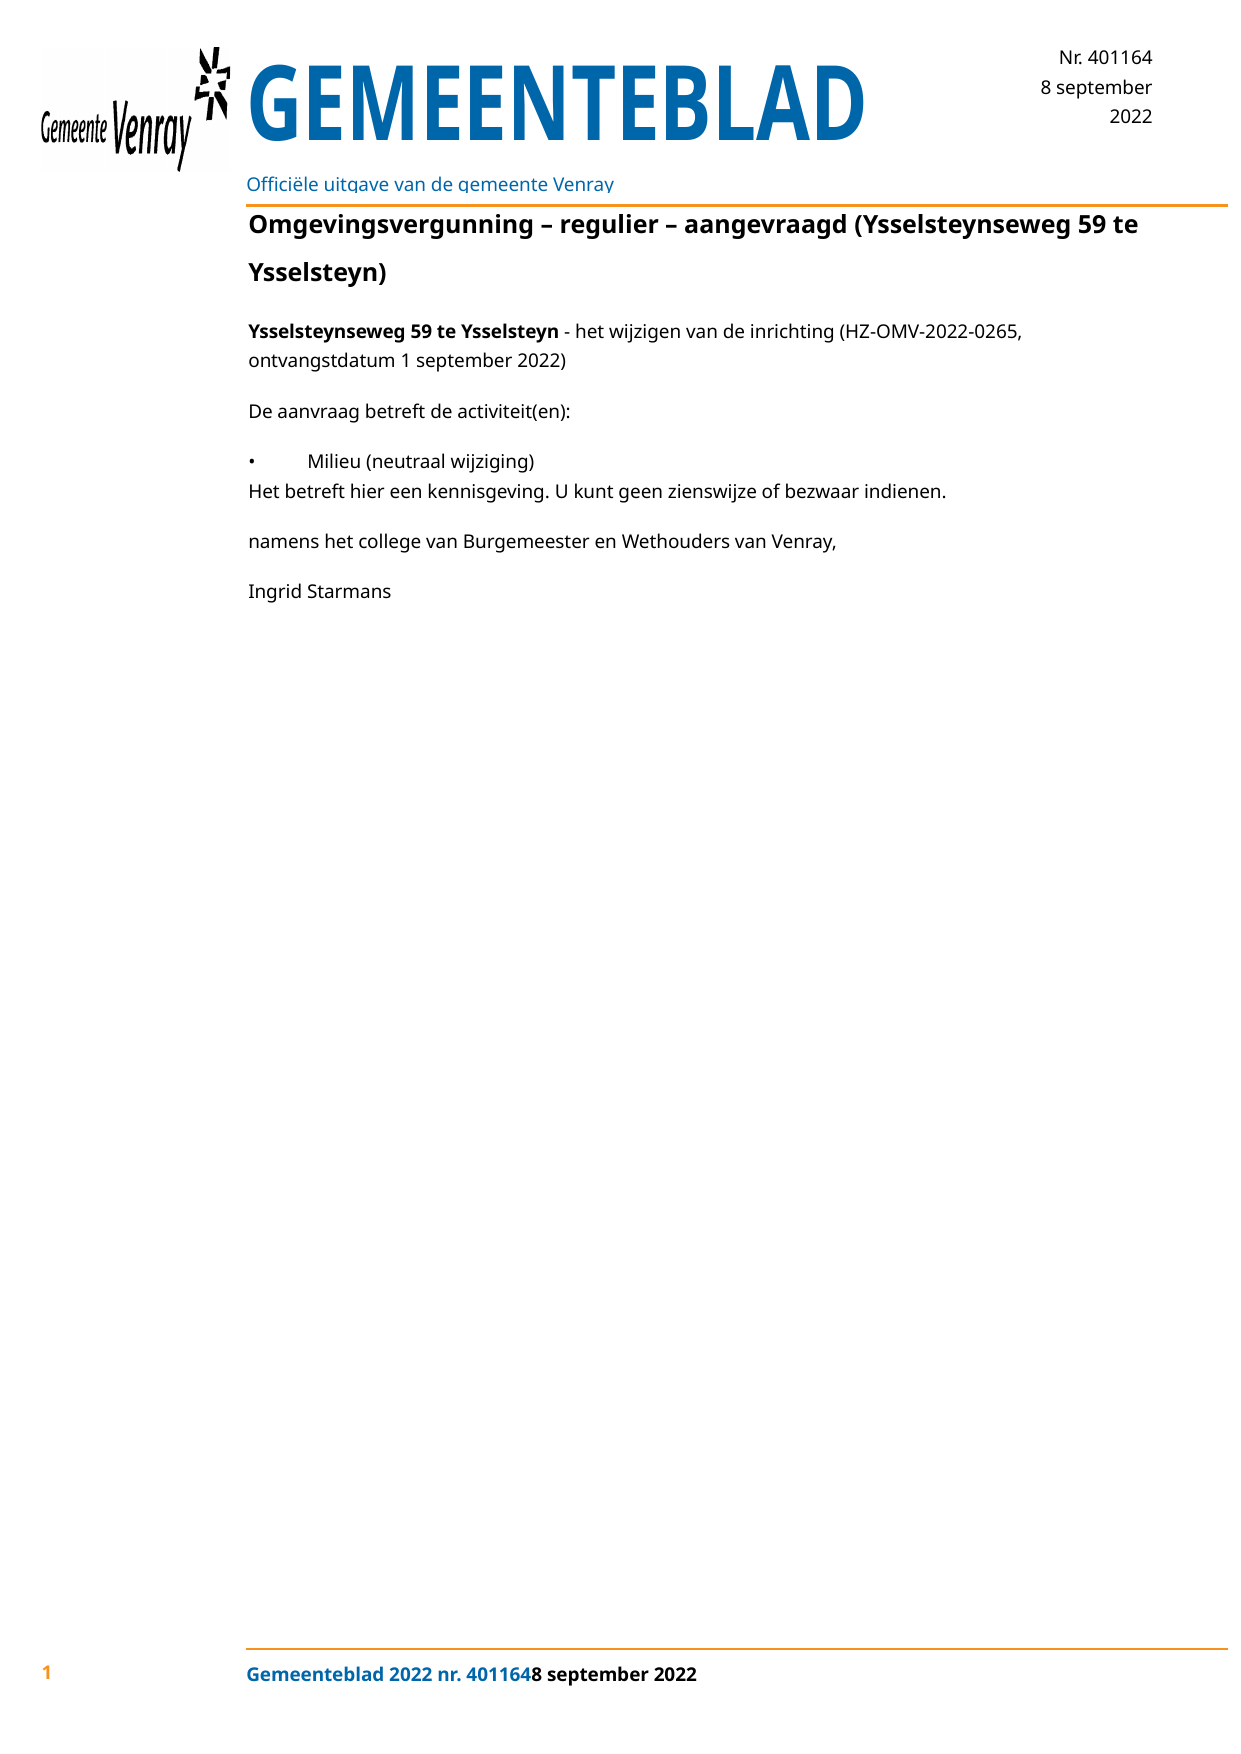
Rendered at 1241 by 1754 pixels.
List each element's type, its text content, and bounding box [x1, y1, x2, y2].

text Omgevingsvergunning – regulier – aangevraagd (Ysselsteynseweg 59 te Ysselsteyn) [248, 207, 1152, 288]
text Het betreft hier een kennisgeving. U kunt geen zienswijze of bezwaar indienen. [248, 478, 1152, 504]
text De aanvraag betreft de activiteit(en): [248, 398, 1152, 424]
text Ysselsteynseweg 59 te Ysselsteyn - het wijzigen van de inrichting (HZ-OMV-2022-0265, ontvangstdatum 1 september 2022) [248, 318, 1152, 373]
text Ingrid Starmans [248, 579, 1152, 604]
picture [41, 47, 231, 172]
text namens het college van Burgemeester en Wethouders van Venray, [248, 528, 1152, 554]
list Milieu (neutraal wijziging) [248, 448, 1152, 474]
